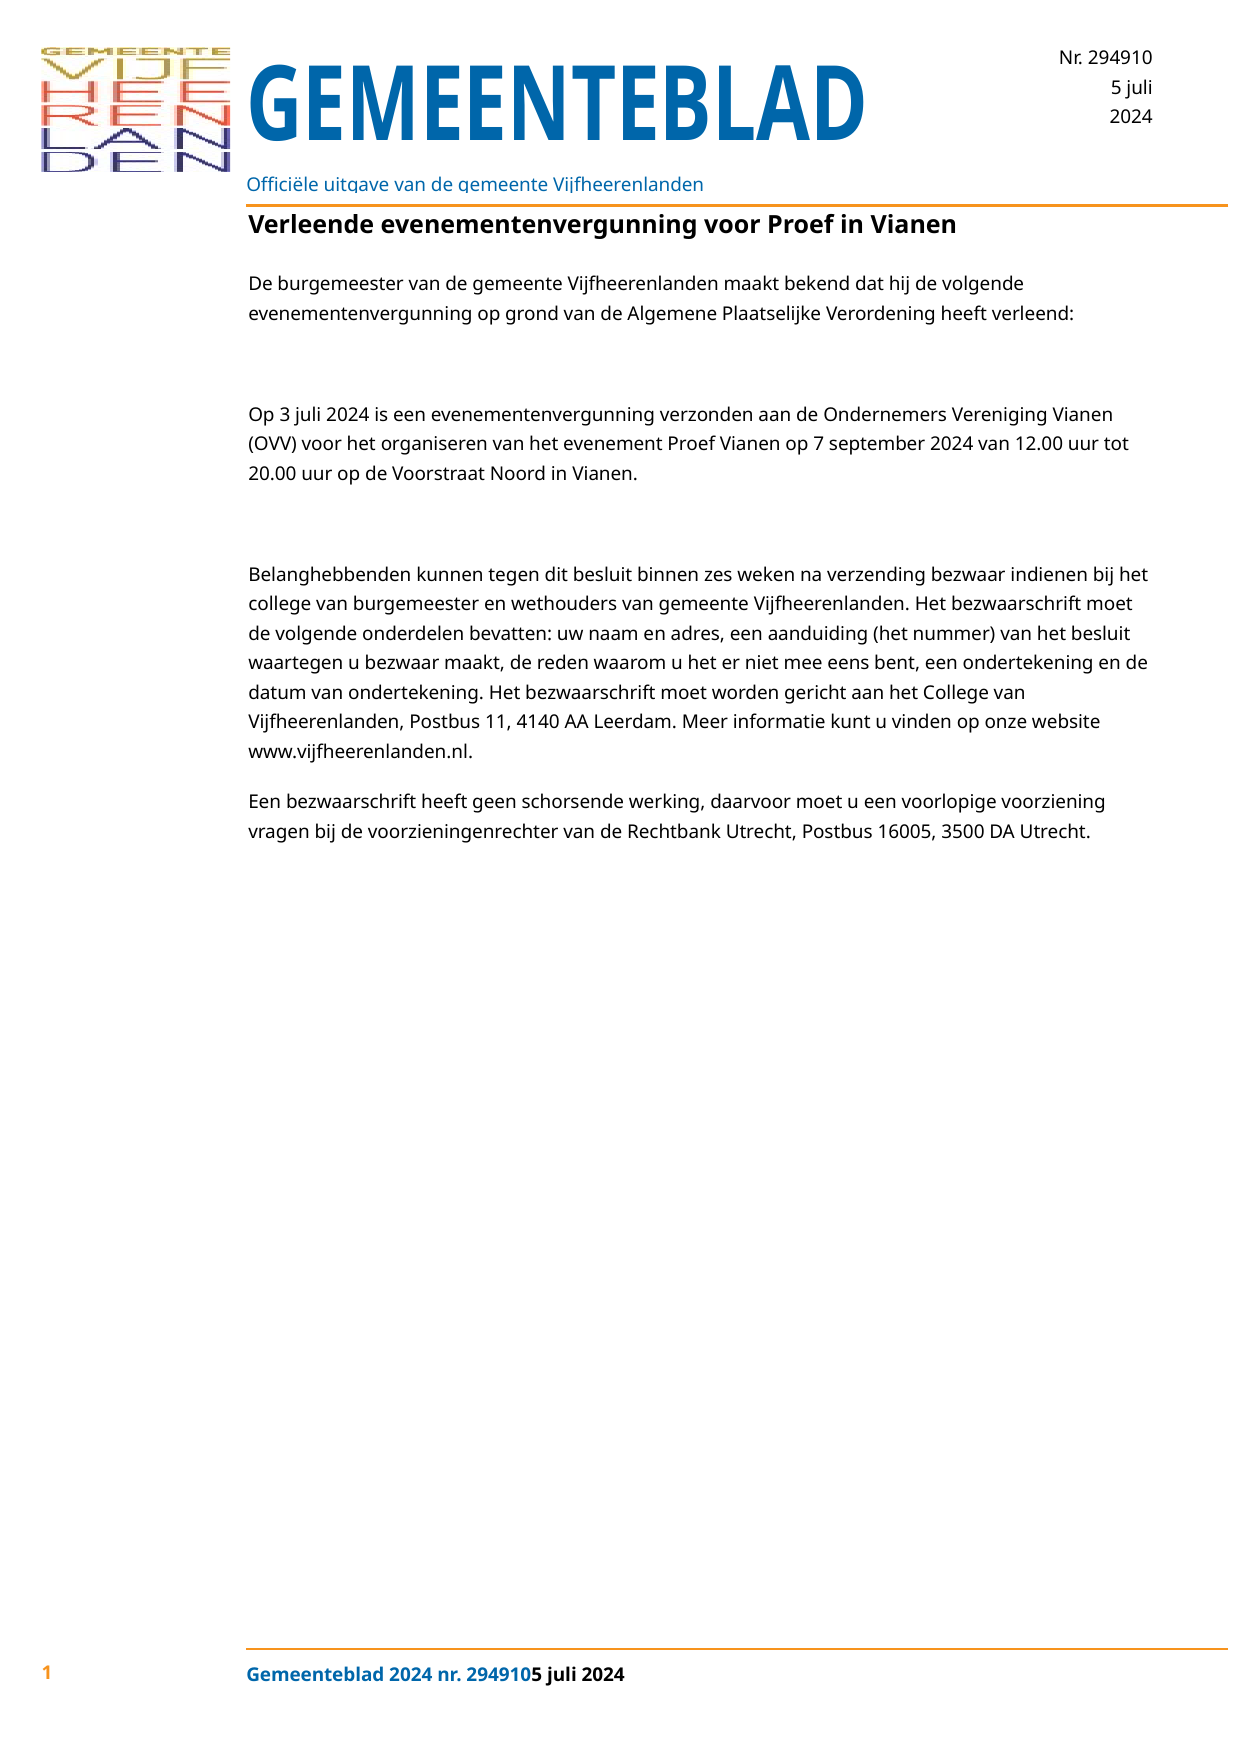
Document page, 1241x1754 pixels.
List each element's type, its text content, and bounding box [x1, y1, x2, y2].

text Verleende evenementenvergunning voor Proef in Vianen [248, 207, 1152, 241]
text Op 3 juli 2024 is een evenementenvergunning verzonden aan de Ondernemers Vereniging Vianen (OVV) voor het organiseren van het evenement Proef Vianen op 7 september 2024 van 12.00 uur tot 20.00 uur op de Voorstraat Noord in Vianen. [248, 401, 1152, 486]
text Een bezwaarschrift heeft geen schorsende werking, daarvoor moet u een voorlopige voorziening vragen bij de voorzieningenrechter van de Rechtbank Utrecht, Postbus 16005, 3500 DA Utrecht. [248, 789, 1152, 844]
picture [41, 47, 231, 172]
text De burgemeester van de gemeente Vijfheerenlanden maakt bekend dat hij de volgende evenementenvergunning op grond van de Algemene Plaatselijke Verordening heeft verleend: [248, 270, 1152, 326]
text Belanghebbenden kunnen tegen dit besluit binnen zes weken na verzending bezwaar indienen bij het college van burgemeester en wethouders van gemeente Vijfheerenlanden. Het bezwaarschrift moet de volgende onderdelen bevatten: uw naam en adres, een aanduiding (het nummer) van het besluit waartegen u bezwaar maakt, de reden waarom u het er niet mee eens bent, een ondertekening en de datum van ondertekening. Het bezwaarschrift moet worden gericht aan het College van Vijfheerenlanden, Postbus 11, 4140 AA Leerdam. Meer informatie kunt u vinden op onze website www.vijfheerenlanden.nl. [248, 561, 1152, 764]
